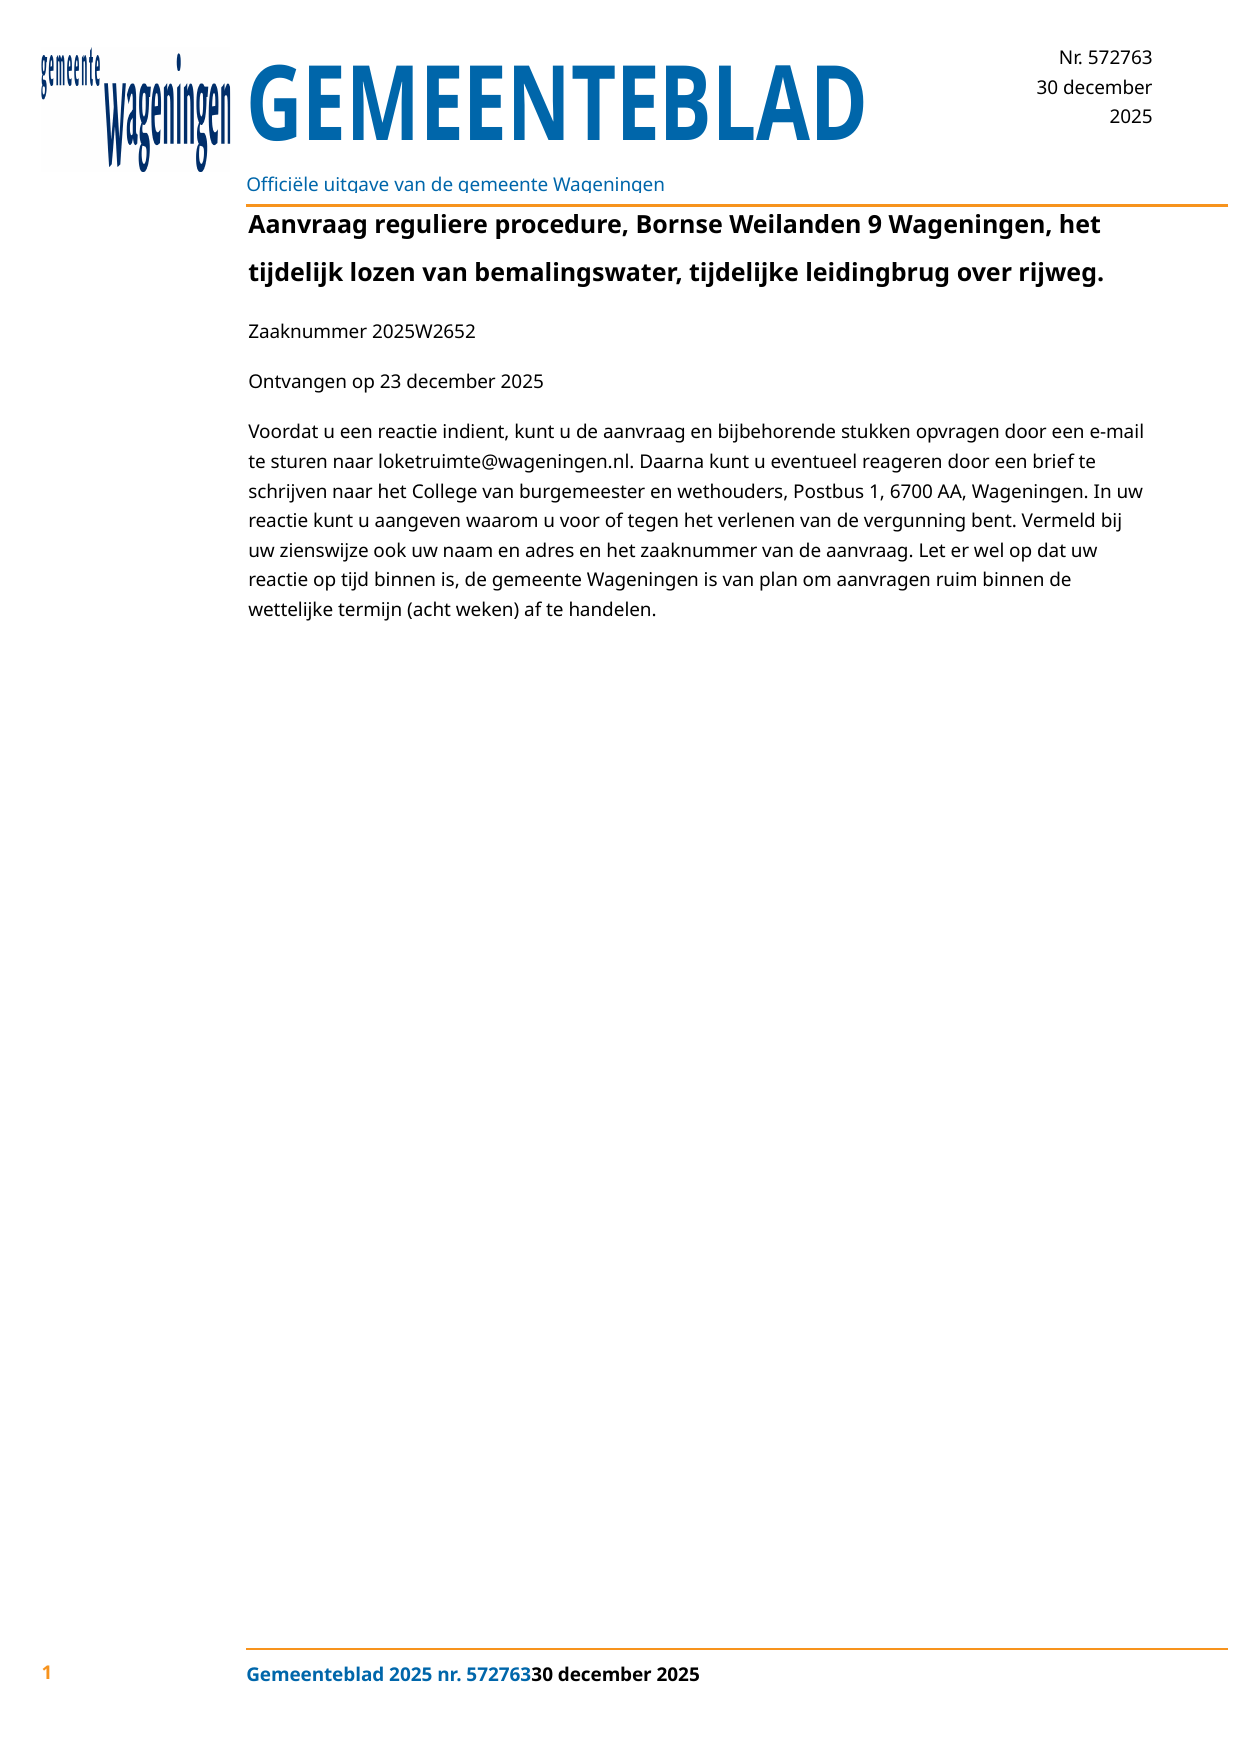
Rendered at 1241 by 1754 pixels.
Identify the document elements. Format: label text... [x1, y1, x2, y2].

text Aanvraag reguliere procedure, Bornse Weilanden 9 Wageningen, het tijdelijk lozen van bemalingswater, tijdelijke leidingbrug over rijweg. [248, 207, 1152, 288]
text Zaaknummer 2025W2652 [248, 318, 1152, 344]
picture [41, 47, 231, 172]
text Ontvangen op 23 december 2025 [248, 368, 1152, 394]
text Voordat u een reactie indient, kunt u de aanvraag en bijbehorende stukken opvragen door een e-mail te sturen naar loketruimte@wageningen.nl. Daarna kunt u eventueel reageren door een brief te schrijven naar het College van burgemeester en wethouders, Postbus 1, 6700 AA, Wageningen. In uw reactie kunt u aangeven waarom u voor of tegen het verlenen van de vergunning bent. Vermeld bij uw zienswijze ook uw naam en adres en het zaaknummer van de aanvraag. Let er wel op dat uw reactie op tijd binnen is, de gemeente Wageningen is van plan om aanvragen ruim binnen de wettelijke termijn (acht weken) af te handelen. [248, 419, 1152, 622]
